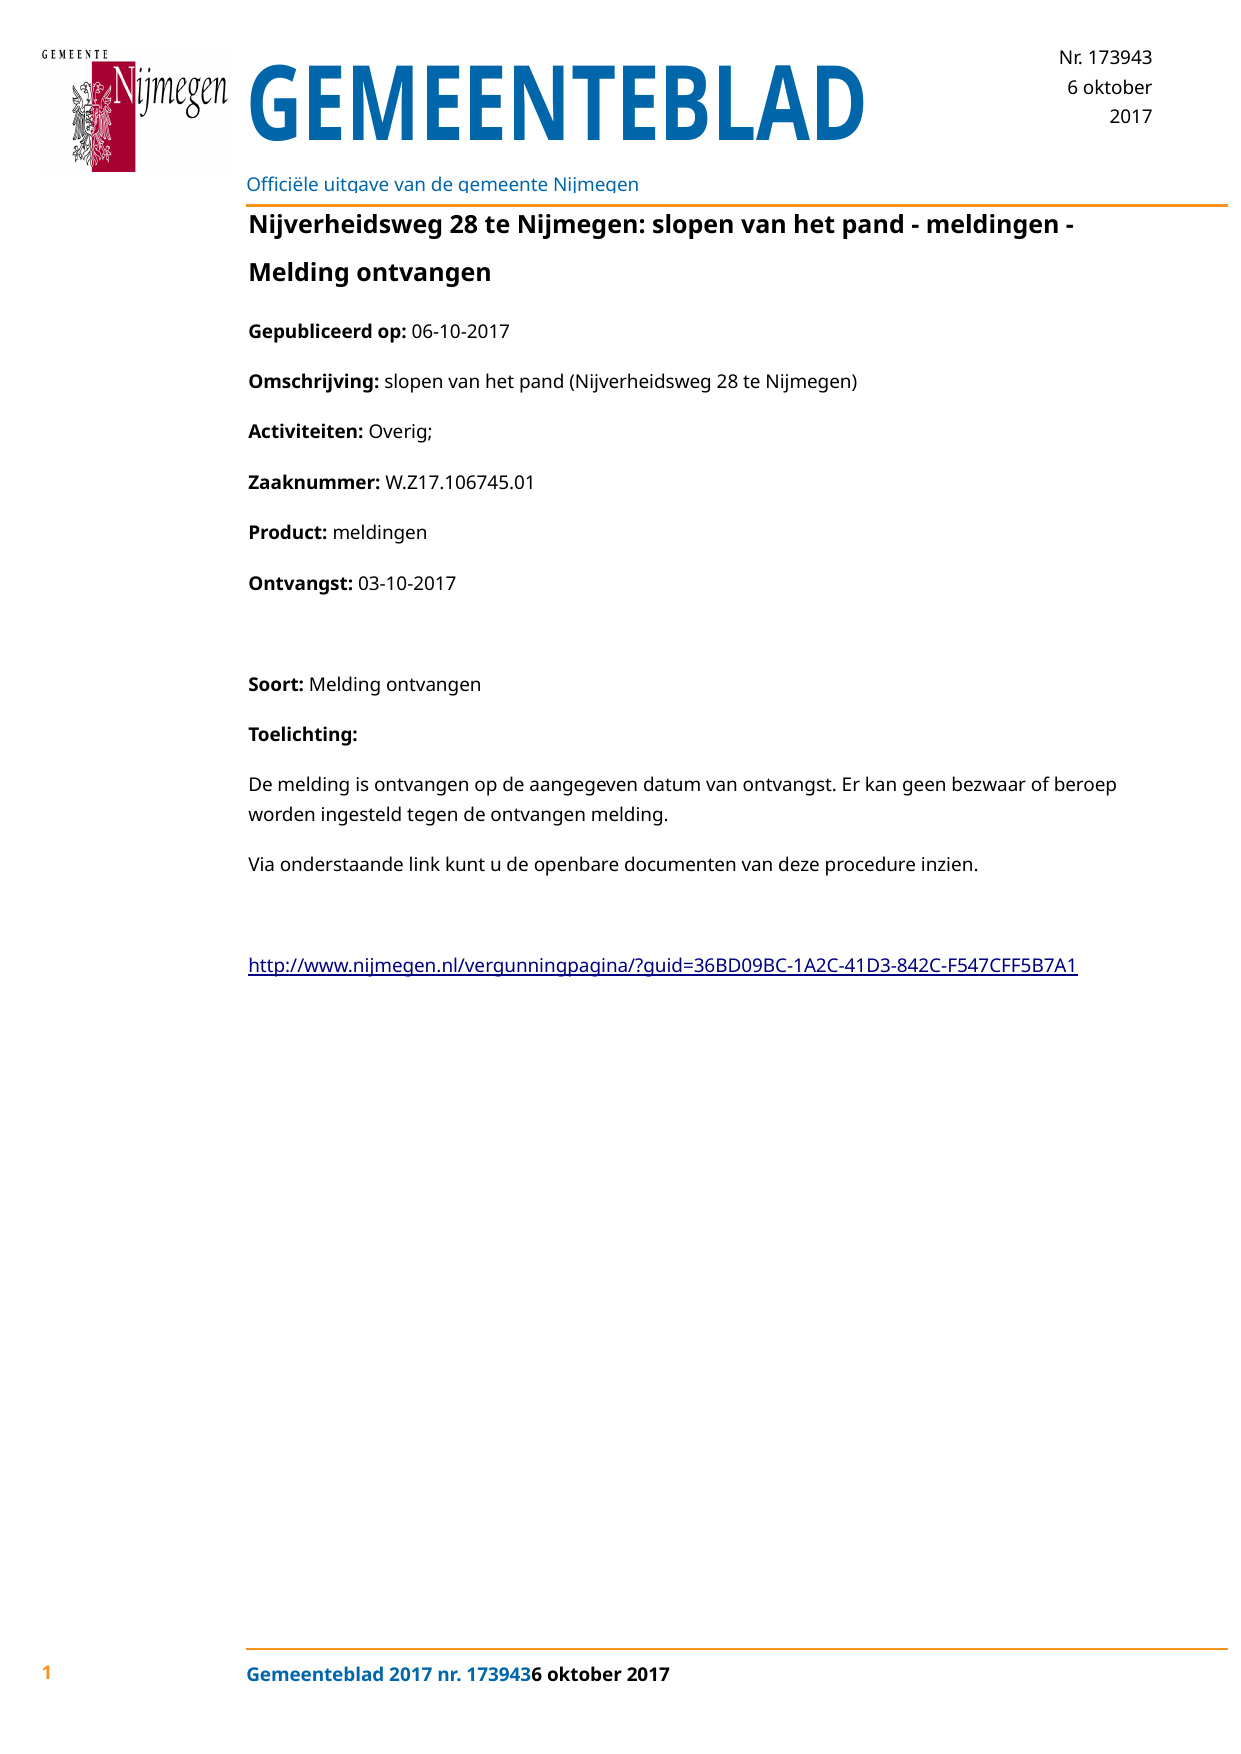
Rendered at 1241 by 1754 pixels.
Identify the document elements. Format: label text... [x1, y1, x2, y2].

text Product: meldingen [248, 519, 1152, 545]
text Nijverheidsweg 28 te Nijmegen: slopen van het pand - meldingen - Melding ontvangen [248, 207, 1152, 288]
text Zaaknummer: W.Z17.106745.01 [248, 469, 1152, 495]
picture [41, 47, 231, 172]
text Toelichting: [248, 721, 1152, 747]
text Omschrijving: slopen van het pand (Nijverheidsweg 28 te Nijmegen) [248, 368, 1152, 394]
text Soort: Melding ontvangen [248, 671, 1152, 697]
text Ontvangst: 03-10-2017 [248, 570, 1152, 596]
text Via onderstaande link kunt u de openbare documenten van deze procedure inzien. [248, 852, 1152, 877]
text De melding is ontvangen op de aangegeven datum van ontvangst. Er kan geen bezwaar of beroep worden ingesteld tegen de ontvangen melding. [248, 772, 1152, 827]
text http://www.nijmegen.nl/vergunningpagina/?guid=36BD09BC-1A2C-41D3-842C-F547CFF5B7A1 [248, 952, 1152, 978]
text Activiteiten: Overig; [248, 419, 1152, 444]
text Gepubliceerd op: 06-10-2017 [248, 318, 1152, 344]
